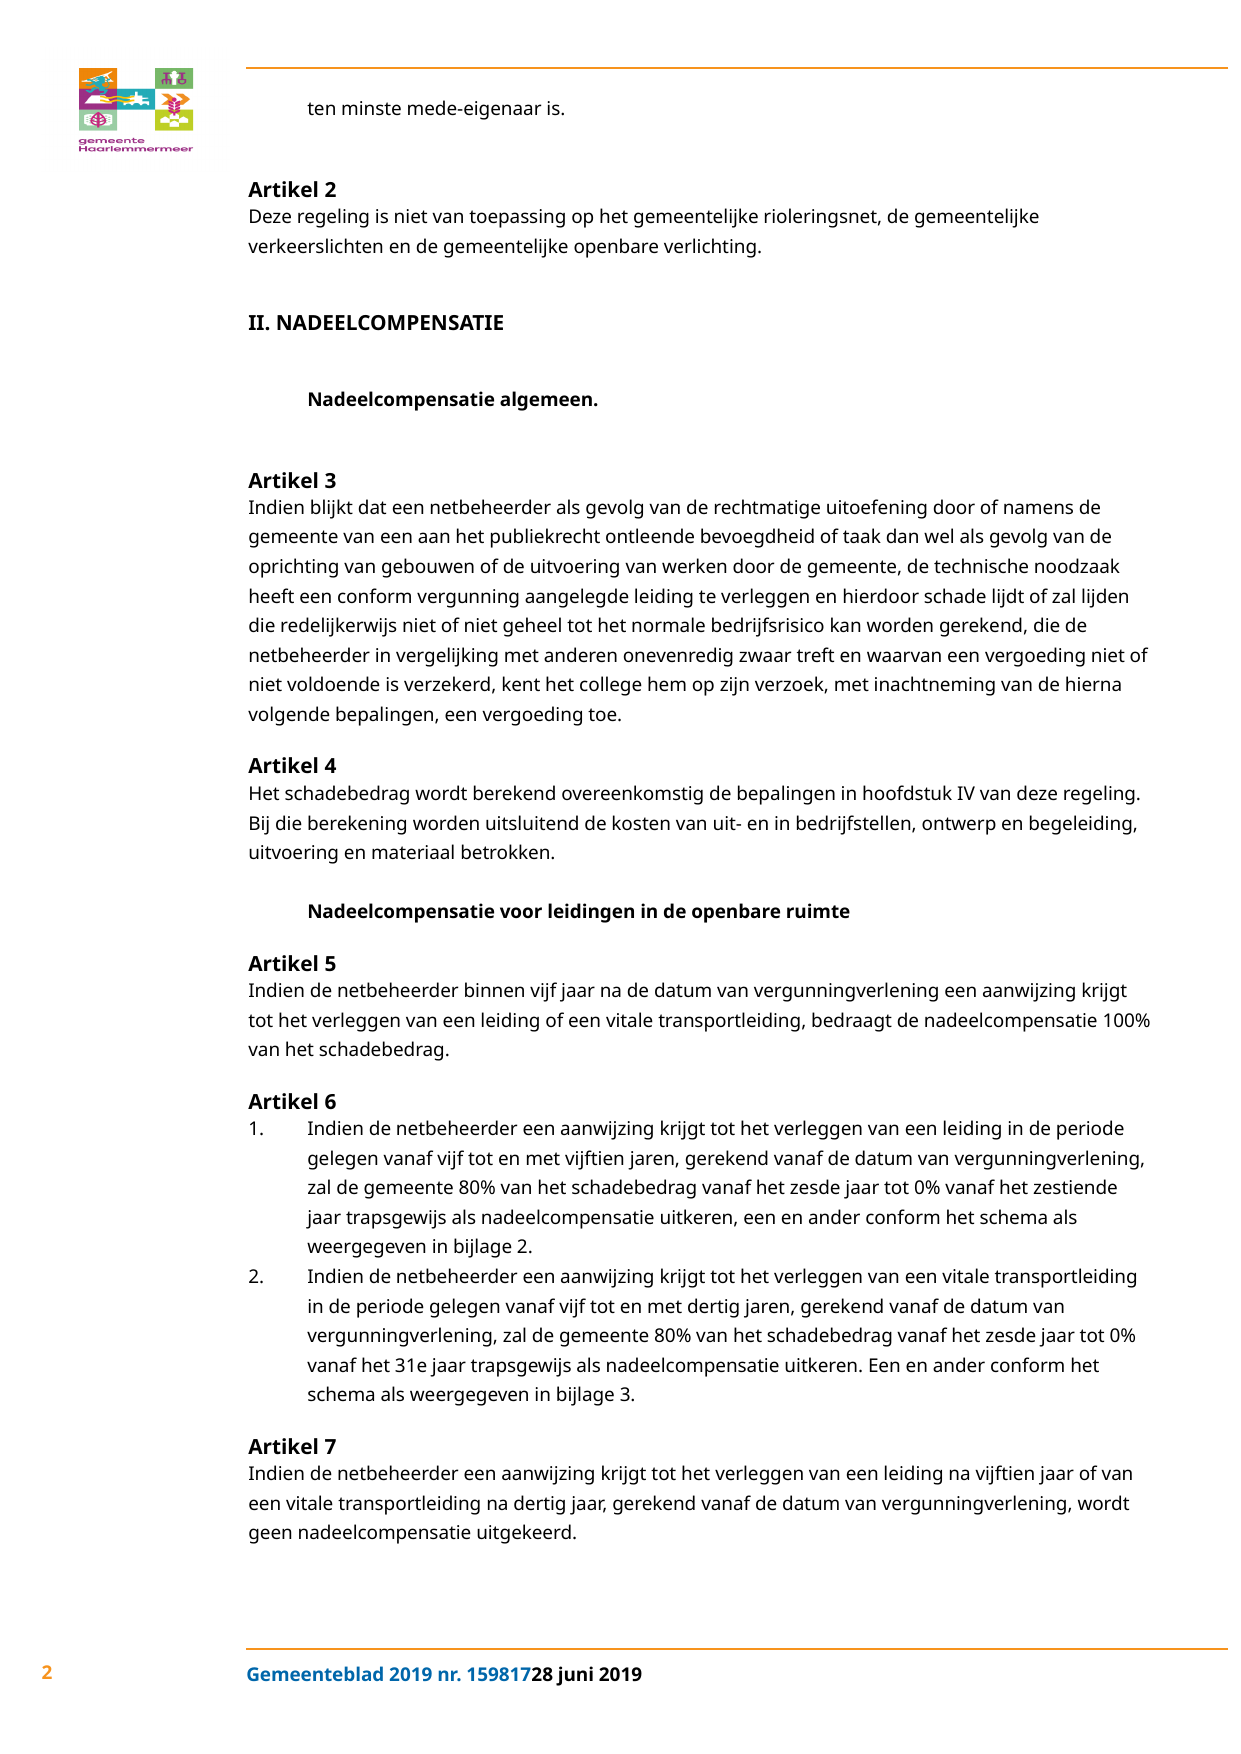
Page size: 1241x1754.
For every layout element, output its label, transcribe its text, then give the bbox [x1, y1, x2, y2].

text Artikel 4 [248, 752, 1152, 780]
text Artikel 3 [248, 466, 1152, 494]
text Artikel 7 [248, 1432, 1152, 1460]
text Artikel 2 [248, 175, 1152, 203]
list Indien de netbeheerder een aanwijzing krijgt tot het verleggen van een vitale transportleiding in de periode gelegen vanaf vijf tot en met dertig jaren, gerekend vanaf de datum van vergunningverlening, zal de gemeente 80% van het schadebedrag vanaf het zesde jaar tot 0% vanaf het 31e jaar trapsgewijs als nadeelcompensatie uitkeren. Een en ander conform het schema als weergegeven in bijlage 3. [248, 1263, 1152, 1407]
text Artikel 6 [248, 1087, 1152, 1115]
picture [41, 47, 231, 172]
list ten minste mede-eigenaar is. [248, 95, 1152, 121]
list Indien de netbeheerder een aanwijzing krijgt tot het verleggen van een leiding in de periode gelegen vanaf vijf tot en met vijftien jaren, gerekend vanaf de datum van vergunningverlening, zal de gemeente 80% van het schadebedrag vanaf het zesde jaar tot 0% vanaf het zestiende jaar trapsgewijs als nadeelcompensatie uitkeren, een en ander conform het schema als weergegeven in bijlage 2. [248, 1115, 1152, 1259]
text Indien de netbeheerder een aanwijzing krijgt tot het verleggen van een leiding na vijftien jaar of van een vitale transportleiding na dertig jaar, gerekend vanaf de datum van vergunningverlening, wordt geen nadeelcompensatie uitgekeerd. [248, 1460, 1152, 1545]
list Nadeelcompensatie algemeen. [248, 386, 1152, 411]
text Indien blijkt dat een netbeheerder als gevolg van de rechtmatige uitoefening door of namens de gemeente van een aan het publiekrecht ontleende bevoegdheid of taak dan wel als gevolg van de oprichting van gebouwen of de uitvoering van werken door de gemeente, de technische noodzaak heeft een conform vergunning aangelegde leiding te verleggen en hierdoor schade lijdt of zal lijden die redelijkerwijs niet of niet geheel tot het normale bedrijfsrisico kan worden gerekend, die de netbeheerder in vergelijking met anderen onevenredig zwaar treft en waarvan een vergoeding niet of niet voldoende is verzekerd, kent het college hem op zijn verzoek, met inachtneming van de hierna volgende bepalingen, een vergoeding toe. [248, 494, 1152, 727]
text Deze regeling is niet van toepassing op het gemeentelijke rioleringsnet, de gemeentelijke verkeerslichten en de gemeentelijke openbare verlichting. [248, 203, 1152, 258]
text Artikel 5 [248, 949, 1152, 977]
list Nadeelcompensatie voor leidingen in de openbare ruimte [248, 898, 1152, 924]
text Indien de netbeheerder binnen vijf jaar na de datum van vergunningverlening een aanwijzing krijgt tot het verleggen van een leiding of een vitale transportleiding, bedraagt de nadeelcompensatie 100% van het schadebedrag. [248, 977, 1152, 1062]
text Het schadebedrag wordt berekend overeenkomstig de bepalingen in hoofdstuk IV van deze regeling. Bij die berekening worden uitsluitend de kosten van uit- en in bedrijfstellen, ontwerp en begeleiding, uitvoering en materiaal betrokken. [248, 780, 1152, 865]
text II. NADEELCOMPENSATIE [248, 308, 1152, 336]
